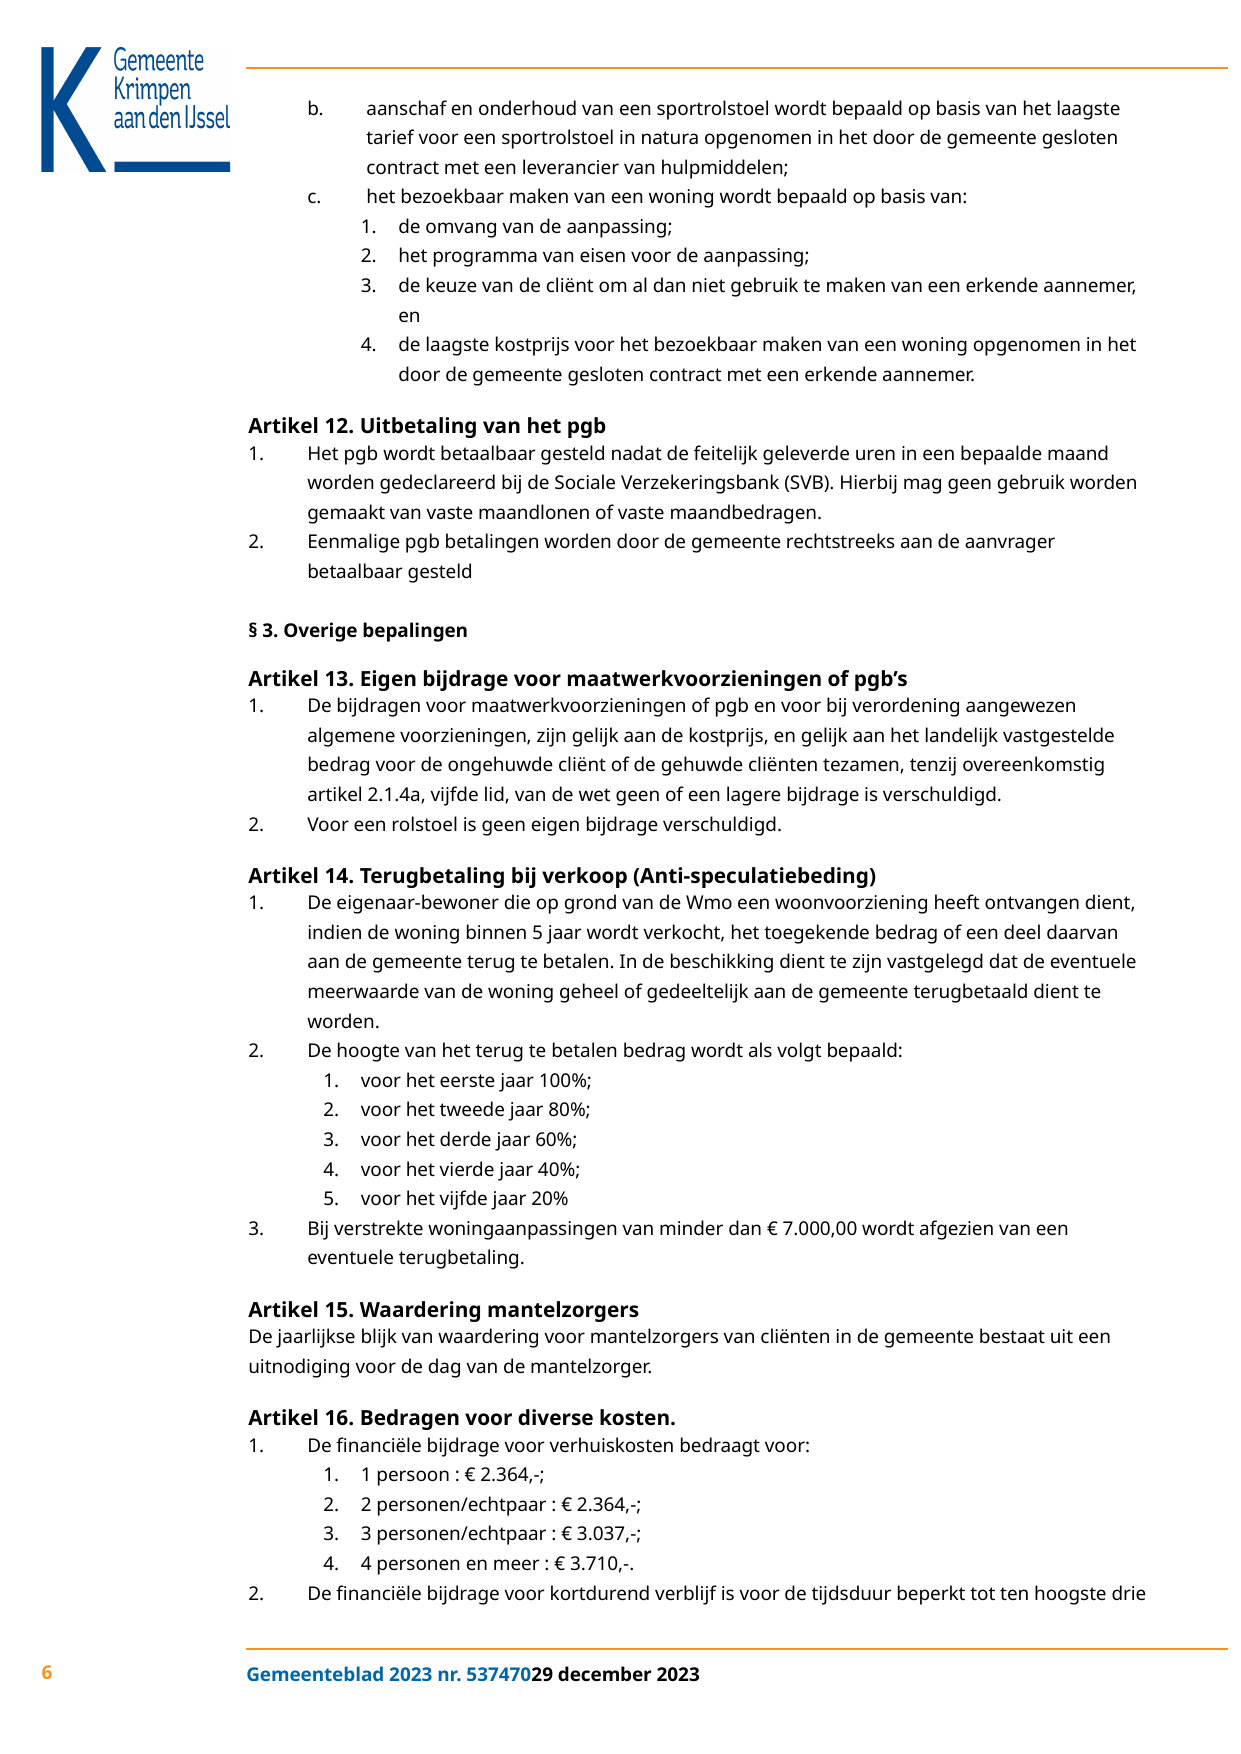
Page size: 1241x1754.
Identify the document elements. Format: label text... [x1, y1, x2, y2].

text Artikel 16. Bedragen voor diverse kosten. [248, 1403, 1152, 1432]
list het programma van eisen voor de aanpassing; [361, 243, 1152, 268]
text Artikel 13. Eigen bijdrage voor maatwerkvoorzieningen of pgb’s [248, 664, 1152, 692]
list De eigenaar-bewoner die op grond van de Wmo een woonvoorziening heeft ontvangen dient, indien de woning binnen 5 jaar wordt verkocht, het toegekende bedrag of een deel daarvan aan de gemeente terug te betalen. In de beschikking dient te zijn vastgelegd dat de eventuele meerwaarde van de woning geheel of gedeeltelijk aan de gemeente terugbetaald dient te worden. [248, 889, 1152, 1034]
list De bijdragen voor maatwerkvoorzieningen of pgb en voor bij verordening aangewezen algemene voorzieningen, zijn gelijk aan de kostprijs, en gelijk aan het landelijk vastgestelde bedrag voor de ongehuwde cliënt of de gehuwde cliënten tezamen, tenzij overeenkomstig artikel 2.1.4a, vijfde lid, van de wet geen of een lagere bijdrage is verschuldigd. [248, 692, 1152, 807]
text § 3. Overige bepalingen [248, 617, 1152, 643]
list voor het vierde jaar 40%; [323, 1156, 1152, 1182]
text Artikel 14. Terugbetaling bij verkoop (Anti-speculatiebeding) [248, 861, 1152, 889]
text Artikel 15. Waardering mantelzorgers [248, 1295, 1152, 1323]
list voor het tweede jaar 80%; [323, 1097, 1152, 1122]
list aanschaf en onderhoud van een sportrolstoel wordt bepaald op basis van het laagste tarief voor een sportrolstoel in natura opgenomen in het door de gemeente gesloten contract met een leverancier van hulpmiddelen; [307, 95, 1152, 180]
text Artikel 12. Uitbetaling van het pgb [248, 411, 1152, 440]
list De financiële bijdrage voor verhuiskosten bedraagt voor: [248, 1432, 1152, 1458]
list 3 personen/echtpaar : € 3.037,-; [323, 1521, 1152, 1546]
list het bezoekbaar maken van een woning wordt bepaald op basis van: [307, 183, 1152, 209]
list Het pgb wordt betaalbaar gesteld nadat de feitelijk geleverde uren in een bepaalde maand worden gedeclareerd bij de Sociale Verzekeringsbank (SVB). Hierbij mag geen gebruik worden gemaakt van vaste maandlonen of vaste maandbedragen. [248, 440, 1152, 525]
list voor het derde jaar 60%; [323, 1126, 1152, 1152]
list de omvang van de aanpassing; [361, 213, 1152, 239]
picture [41, 47, 231, 172]
list 2 personen/echtpaar : € 2.364,-; [323, 1491, 1152, 1517]
list de keuze van de cliënt om al dan niet gebruik te maken van een erkende aannemer, en [361, 272, 1152, 328]
list Voor een rolstoel is geen eigen bijdrage verschuldigd. [248, 811, 1152, 836]
list voor het eerste jaar 100%; [323, 1067, 1152, 1093]
list Eenmalige pgb betalingen worden door de gemeente rechtstreeks aan de aanvrager betaalbaar gesteld [248, 529, 1152, 584]
list De financiële bijdrage voor kortdurend verblijf is voor de tijdsduur beperkt tot ten hoogste drie [248, 1580, 1152, 1606]
list 4 personen en meer : € 3.710,-. [323, 1550, 1152, 1576]
list voor het vijfde jaar 20% [323, 1185, 1152, 1211]
list De hoogte van het terug te betalen bedrag wordt als volgt bepaald: [248, 1037, 1152, 1063]
list de laagste kostprijs voor het bezoekbaar maken van een woning opgenomen in het door de gemeente gesloten contract met een erkende aannemer. [361, 331, 1152, 387]
list 1 persoon : € 2.364,-; [323, 1461, 1152, 1487]
text De jaarlijkse blijk van waardering voor mantelzorgers van cliënten in de gemeente bestaat uit een uitnodiging voor de dag van de mantelzorger. [248, 1323, 1152, 1379]
list Bij verstrekte woningaanpassingen van minder dan € 7.000,00 wordt afgezien van een eventuele terugbetaling. [248, 1215, 1152, 1270]
